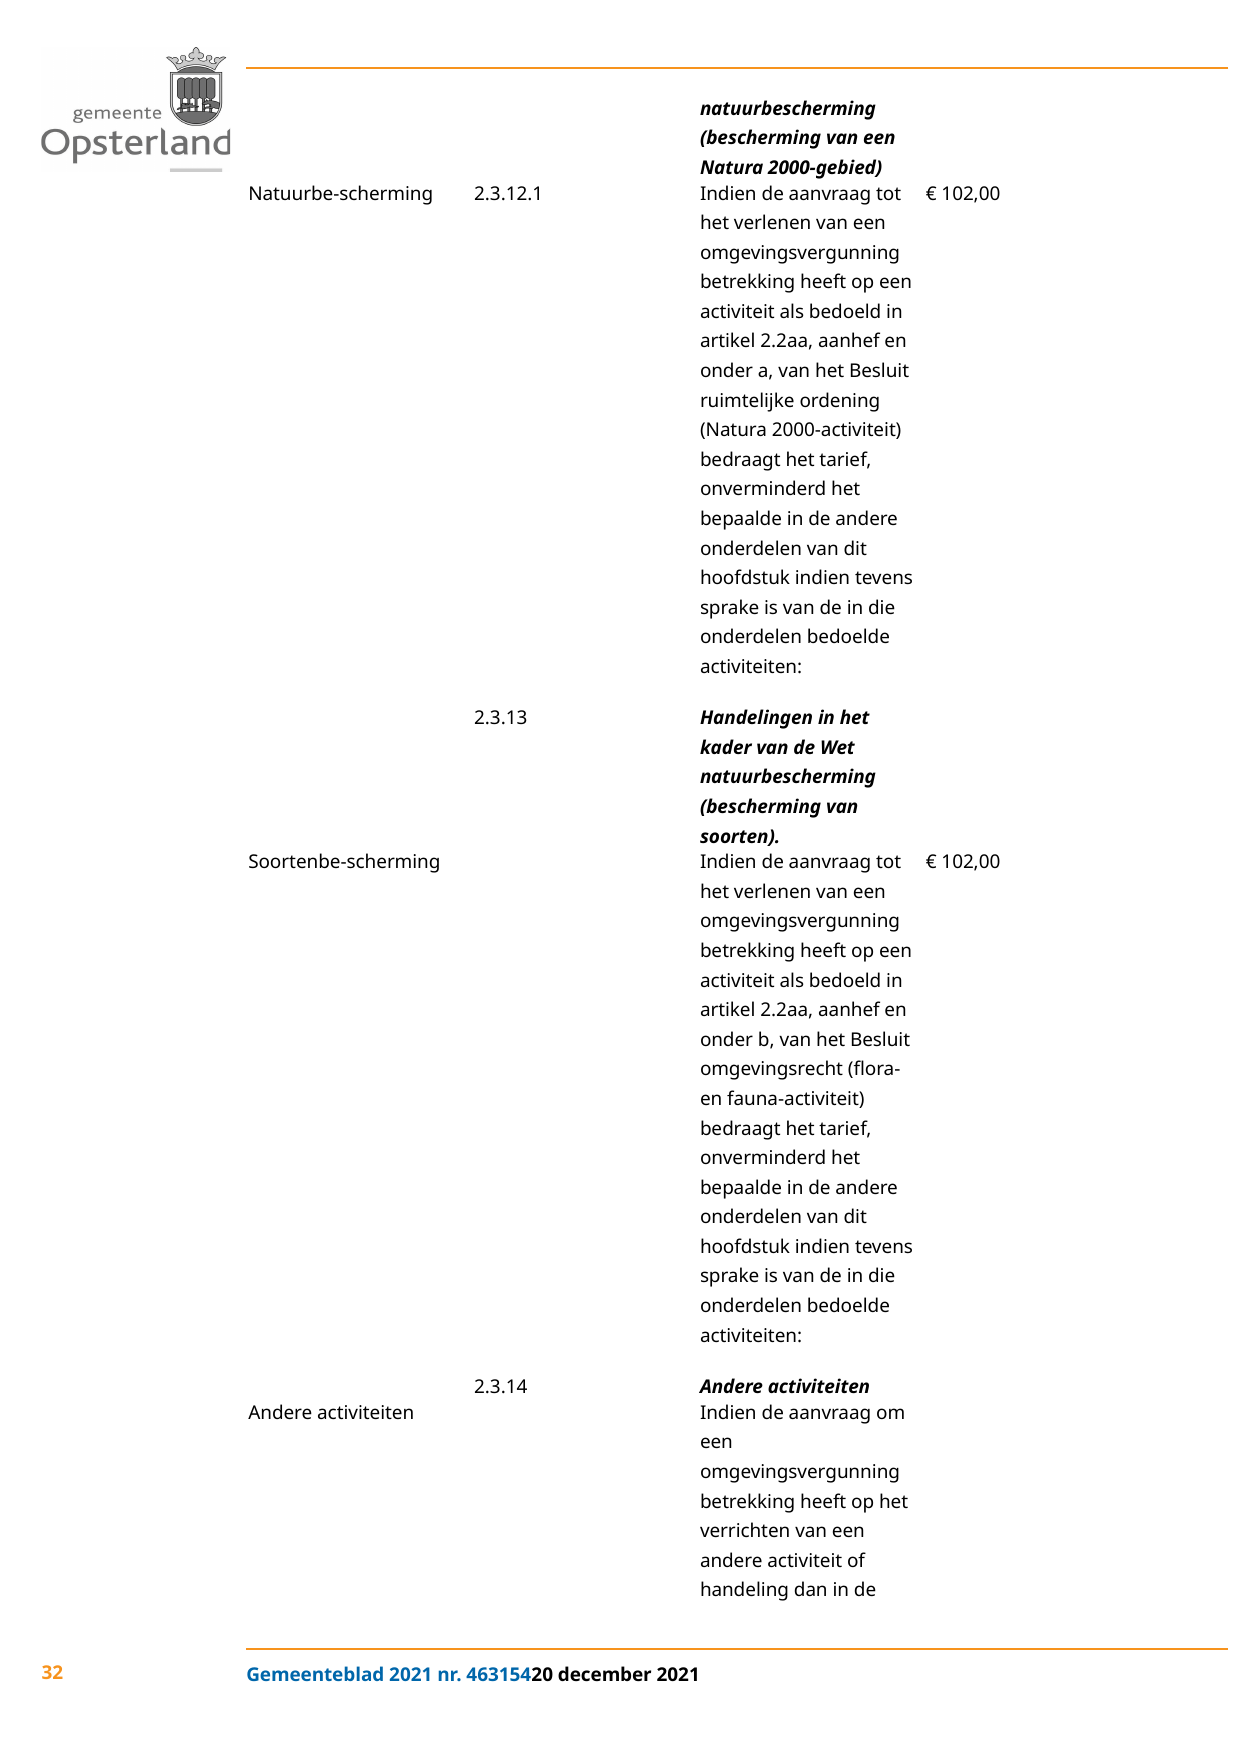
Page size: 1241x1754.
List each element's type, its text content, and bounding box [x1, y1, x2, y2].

table_cell natuurbescherming (bescherming van een Natura 2000-gebied) [700, 95, 926, 180]
table_cell [926, 1373, 1152, 1399]
table_cell [248, 679, 474, 704]
table_cell € 102,00 [926, 849, 1152, 1348]
table_cell Indien de aanvraag tot het verlenen van een omgevingsvergunning betrekking heeft op een activiteit als bedoeld in artikel 2.2aa, aanhef en onder a, van het Besluit ruimtelijke ordening (Natura 2000-activiteit) bedraagt het tarief, onverminderd het bepaalde in de andere onderdelen van dit hoofdstuk indien tevens sprake is van de in die onderdelen bedoelde activiteiten: [700, 180, 926, 679]
table_cell [926, 705, 1152, 848]
table_cell [248, 1373, 474, 1399]
table_cell [474, 95, 700, 180]
table_cell € 102,00 [926, 180, 1152, 679]
table_cell [248, 1348, 474, 1373]
table_cell 2.3.12.1 [474, 180, 700, 679]
table_cell 2.3.14 [474, 1373, 700, 1399]
table_cell [248, 705, 474, 848]
table_cell Andere activiteiten [248, 1399, 474, 1602]
table_cell 2.3.13 [474, 705, 700, 848]
table_cell [474, 679, 700, 704]
table_cell [474, 1399, 700, 1602]
table_cell [926, 1348, 1152, 1373]
table_cell Indien de aanvraag tot het verlenen van een omgevingsvergunning betrekking heeft op een activiteit als bedoeld in artikel 2.2aa, aanhef en onder b, van het Besluit omgevingsrecht (flora- en fauna-activiteit) bedraagt het tarief, onverminderd het bepaalde in de andere onderdelen van dit hoofdstuk indien tevens sprake is van de in die onderdelen bedoelde activiteiten: [700, 849, 926, 1348]
picture [41, 47, 231, 172]
table_cell [700, 679, 926, 704]
table_cell Soortenbe-scherming [248, 849, 474, 1348]
table_cell Indien de aanvraag om een omgevingsvergunning betrekking heeft op het verrichten van een andere activiteit of handeling dan in de [700, 1399, 926, 1602]
table_cell Natuurbe-scherming [248, 180, 474, 679]
table_cell Andere activiteiten [700, 1373, 926, 1399]
table_cell [926, 679, 1152, 704]
table_cell [926, 1399, 1152, 1602]
table_cell [248, 95, 474, 180]
table_cell Handelingen in het kader van de Wet natuurbescherming (bescherming van soorten). [700, 705, 926, 848]
table_cell [700, 1348, 926, 1373]
table_cell [474, 849, 700, 1348]
table_cell [926, 95, 1152, 180]
table_cell [474, 1348, 700, 1373]
